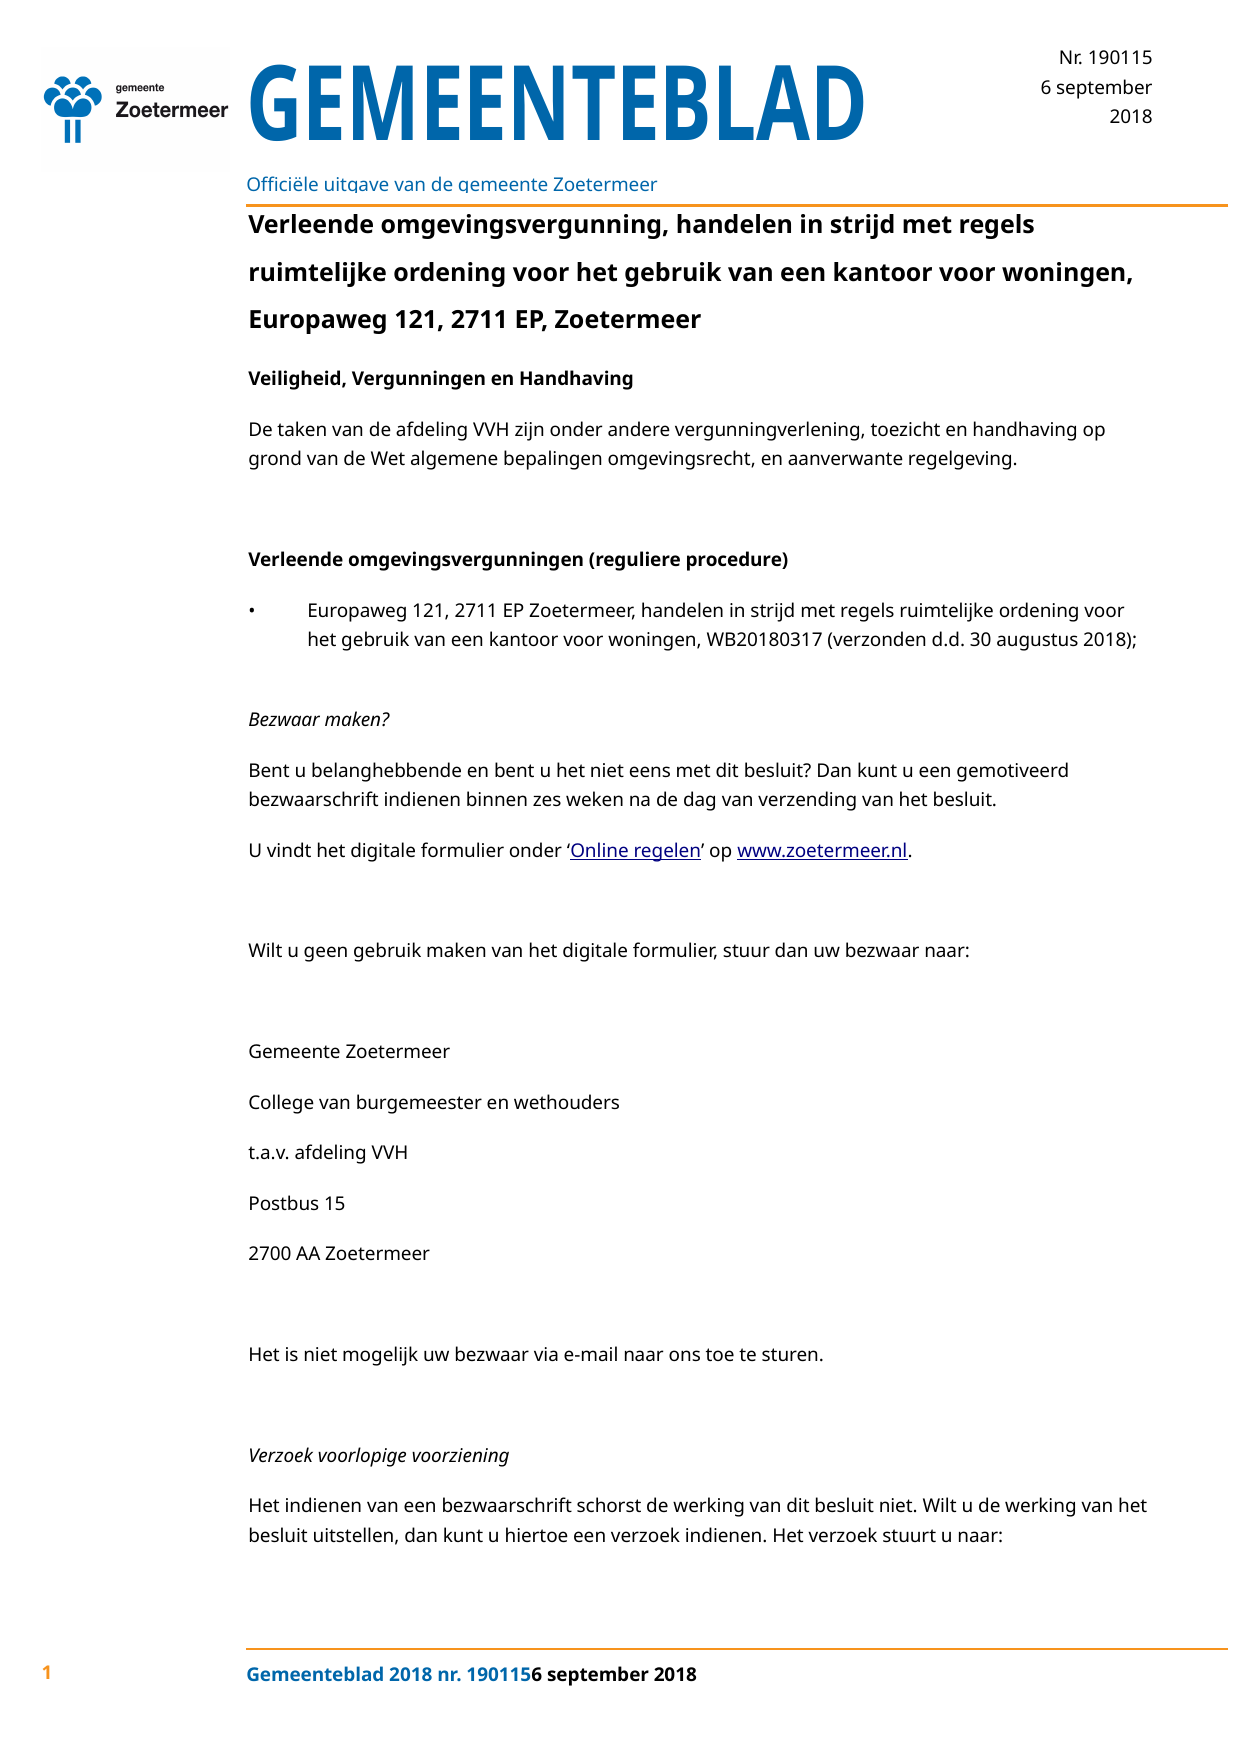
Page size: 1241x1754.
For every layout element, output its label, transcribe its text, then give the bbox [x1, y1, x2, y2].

text Bent u belanghebbende en bent u het niet eens met dit besluit? Dan kunt u een gemotiveerd bezwaarschrift indienen binnen zes weken na de dag van verzending van het besluit. [248, 757, 1152, 812]
text Veiligheid, Vergunningen en Handhaving [248, 366, 1152, 391]
text 2700 AA Zoetermeer [248, 1240, 1152, 1266]
text Bezwaar maken? [248, 706, 1152, 732]
text Gemeente Zoetermeer [248, 1038, 1152, 1064]
text t.a.v. afdeling VVH [248, 1139, 1152, 1165]
picture [41, 47, 231, 172]
text U vindt het digitale formulier onder ‘Online regelen’ op www.zoetermeer.nl. [248, 837, 1152, 862]
text Verleende omgevingsvergunningen (reguliere procedure) [248, 546, 1152, 572]
text Het indienen van een bezwaarschrift schorst de werking van dit besluit niet. Wilt u de werking van het besluit uitstellen, dan kunt u hiertoe een verzoek indienen. Het verzoek stuurt u naar: [248, 1492, 1152, 1547]
text Wilt u geen gebruik maken van het digitale formulier, stuur dan uw bezwaar naar: [248, 938, 1152, 963]
text De taken van de afdeling VVH zijn onder andere vergunningverlening, toezicht en handhaving op grond van de Wet algemene bepalingen omgevingsrecht, en aanverwante regelgeving. [248, 416, 1152, 471]
text Verleende omgevingsvergunning, handelen in strijd met regels ruimtelijke ordening voor het gebruik van een kantoor voor woningen, Europaweg 121, 2711 EP, Zoetermeer [248, 207, 1152, 336]
text Het is niet mogelijk uw bezwaar via e-mail naar ons toe te sturen. [248, 1341, 1152, 1367]
text College van burgemeester en wethouders [248, 1089, 1152, 1114]
text Verzoek voorlopige voorziening [248, 1442, 1152, 1467]
text Postbus 15 [248, 1190, 1152, 1215]
list Europaweg 121, 2711 EP Zoetermeer, handelen in strijd met regels ruimtelijke ordening voor het gebruik van een kantoor voor woningen, WB20180317 (verzonden d.d. 30 augustus 2018); [248, 597, 1152, 652]
